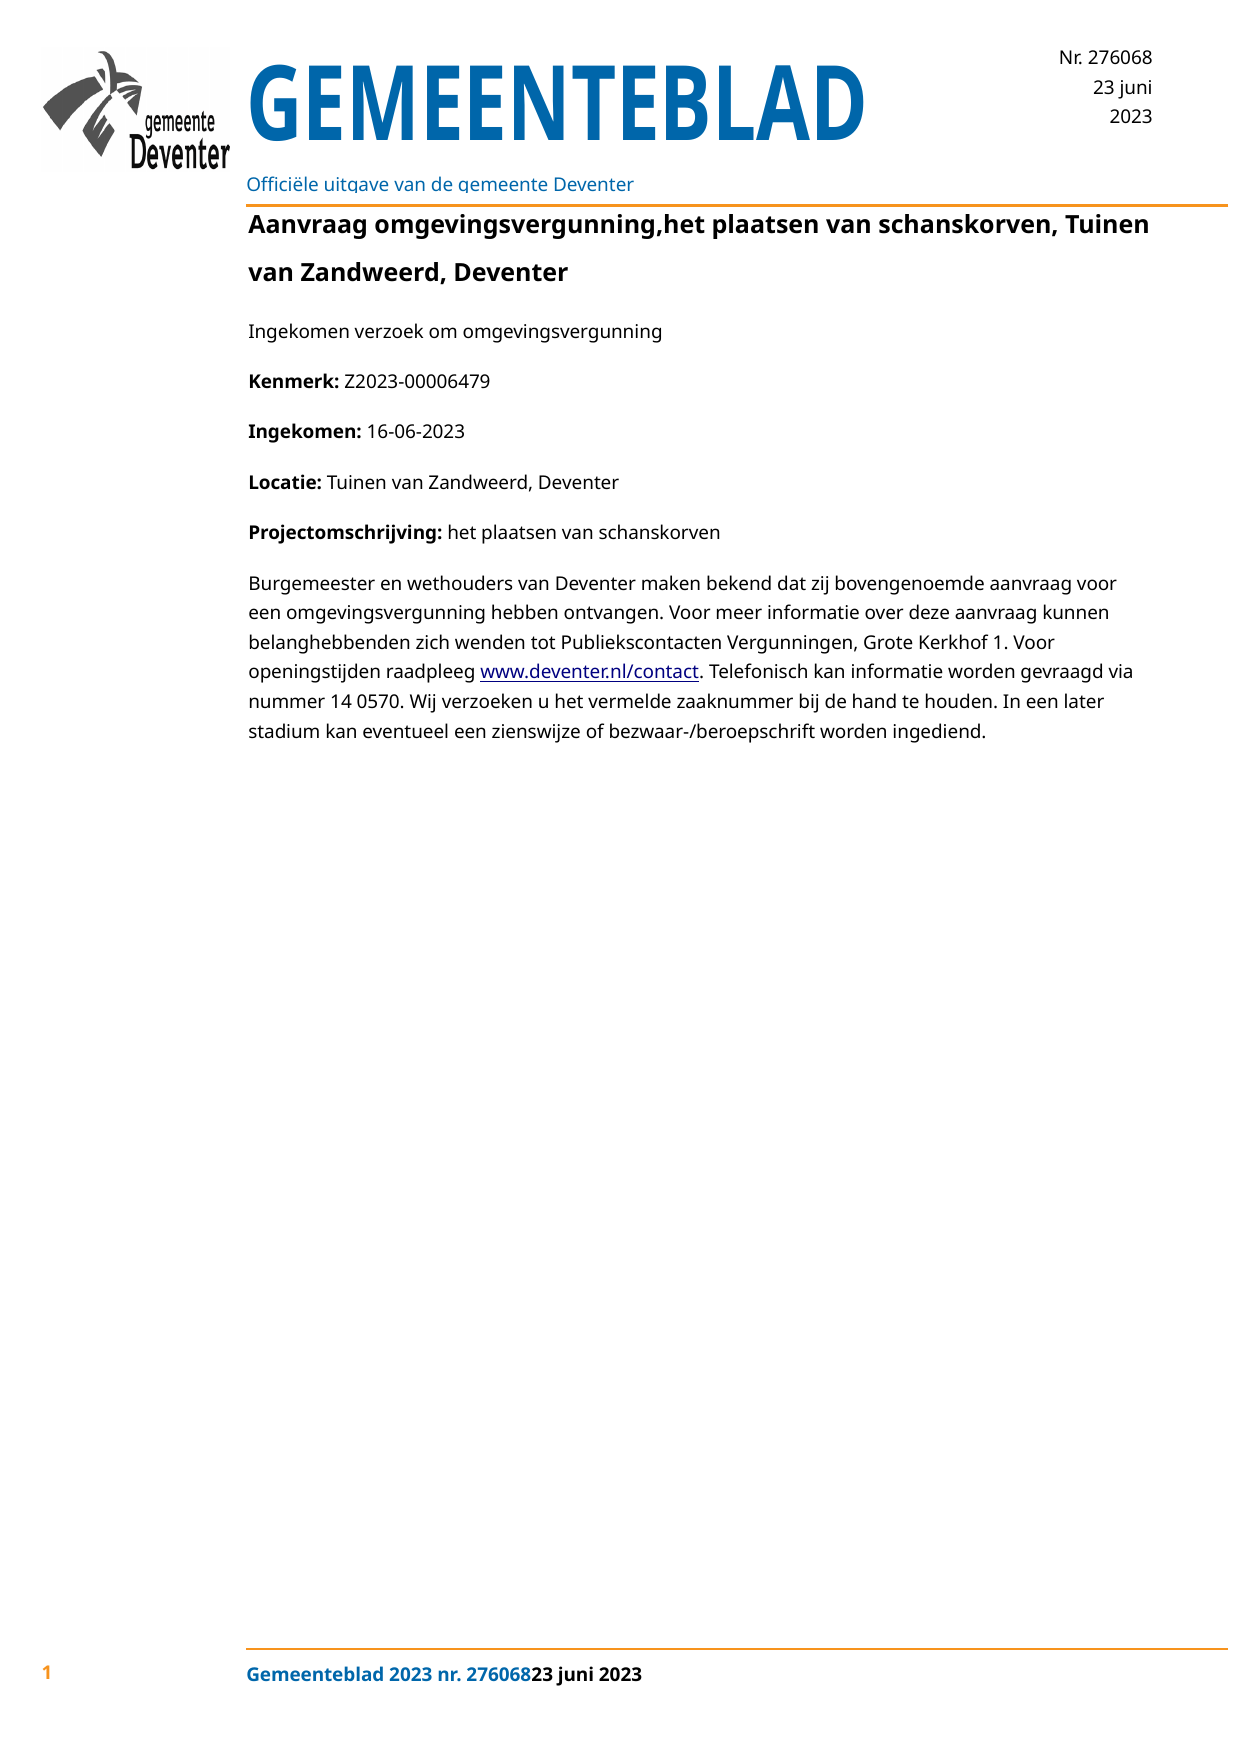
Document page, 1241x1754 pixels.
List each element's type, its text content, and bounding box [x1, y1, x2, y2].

picture [41, 47, 231, 172]
text Projectomschrijving: het plaatsen van schanskorven [248, 519, 1152, 545]
text Burgemeester en wethouders van Deventer maken bekend dat zij bovengenoemde aanvraag voor een omgevingsvergunning hebben ontvangen. Voor meer informatie over deze aanvraag kunnen belanghebbenden zich wenden tot Publiekscontacten Vergunningen, Grote Kerkhof 1. Voor openingstijden raadpleeg www.deventer.nl/contact. Telefonisch kan informatie worden gevraagd via nummer 14 0570. Wij verzoeken u het vermelde zaaknummer bij de hand te houden. In een later stadium kan eventueel een zienswijze of bezwaar-/beroepschrift worden ingediend. [248, 570, 1152, 744]
text Ingekomen: 16-06-2023 [248, 419, 1152, 444]
text Aanvraag omgevingsvergunning,het plaatsen van schanskorven, Tuinen van Zandweerd, Deventer [248, 207, 1152, 288]
text Locatie: Tuinen van Zandweerd, Deventer [248, 469, 1152, 495]
text Kenmerk: Z2023-00006479 [248, 368, 1152, 394]
text Ingekomen verzoek om omgevingsvergunning [248, 318, 1152, 344]
